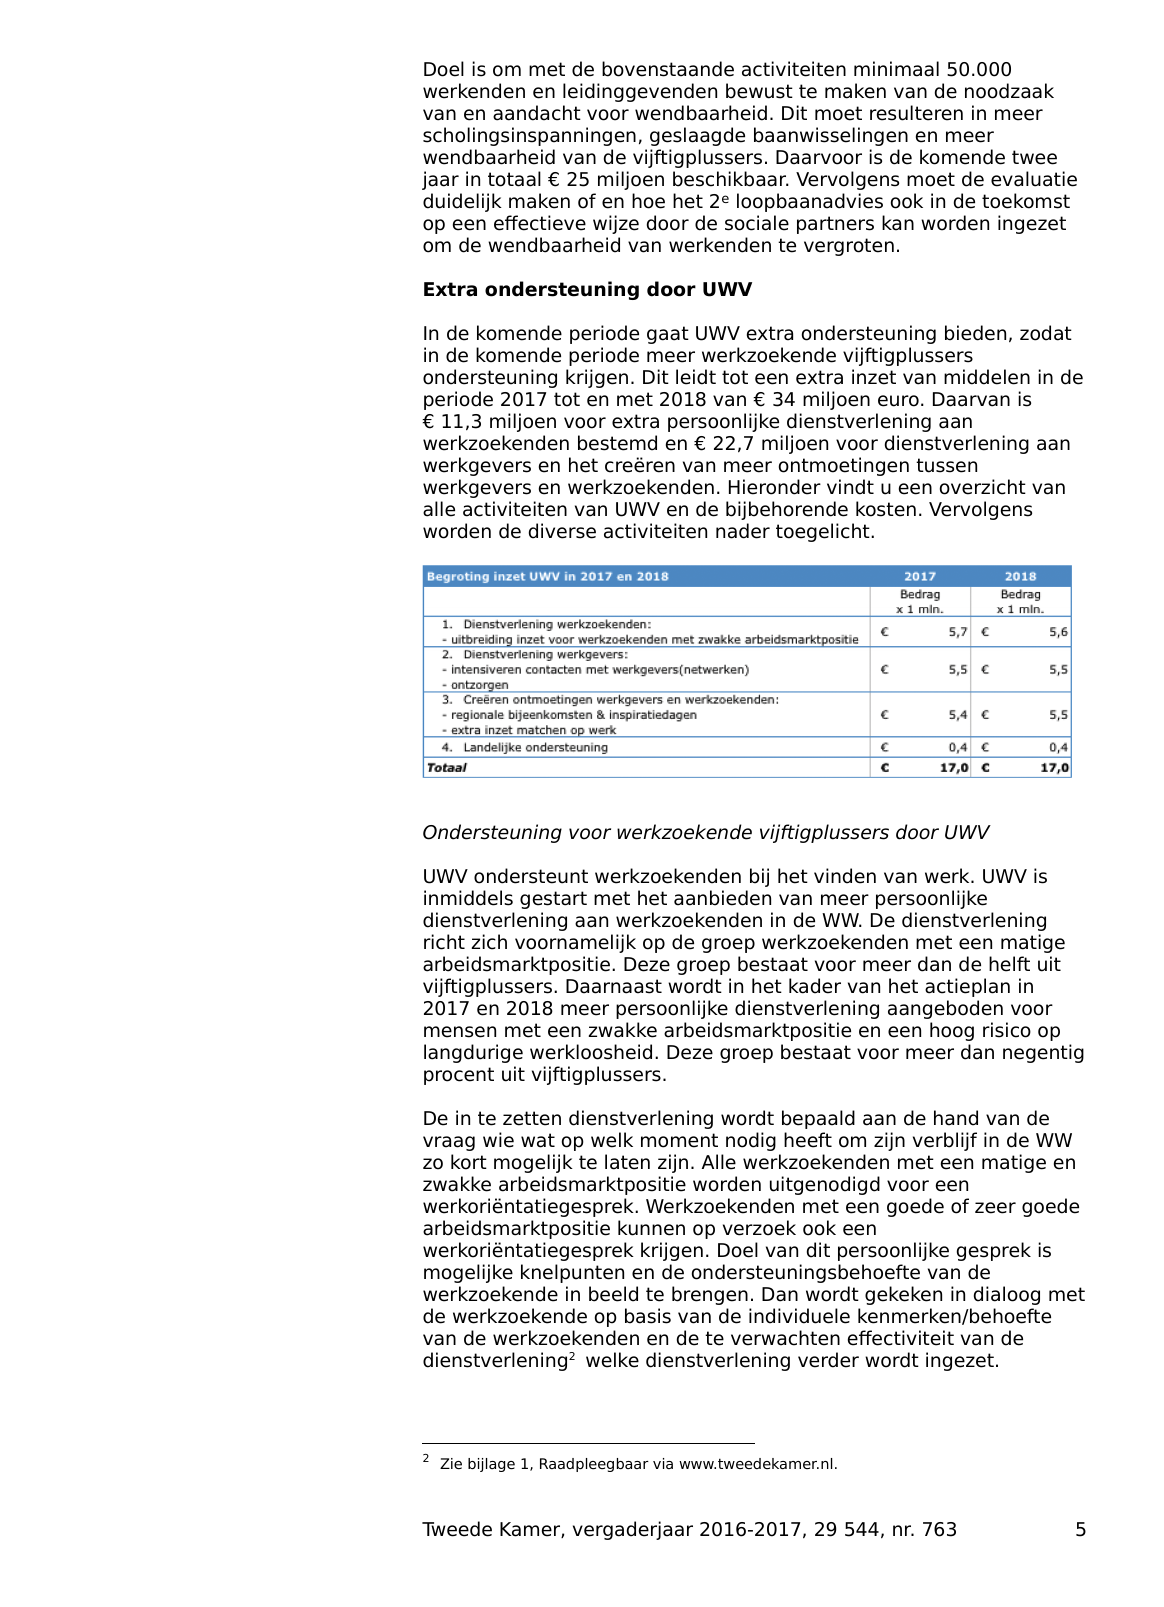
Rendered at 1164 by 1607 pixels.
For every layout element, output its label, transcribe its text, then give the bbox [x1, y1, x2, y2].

text UWV ondersteunt werkzoekenden bij het vinden van werk. UWV is inmiddels gestart met het aanbieden van meer persoonlijke dienstverlening aan werkzoekenden in de WW. De dienstverlening richt zich voornamelijk op de groep werkzoekenden met een matige arbeidsmarktpositie. Deze groep bestaat voor meer dan de helft uit vijftigplussers. Daarnaast wordt in het kader van het actieplan in 2017 en 2018 meer persoonlijke dienstverlening aangeboden voor mensen met een zwakke arbeidsmarktpositie en een hoog risico op langdurige werkloosheid. Deze groep bestaat voor meer dan negentig procent uit vijftigplussers. [422, 866, 1087, 1086]
text Doel is om met de bovenstaande activiteiten minimaal 50.000 werkenden en leidinggevenden bewust te maken van de noodzaak van en aandacht voor wendbaarheid. Dit moet resulteren in meer scholingsinspanningen, geslaagde baanwisselingen en meer wendbaarheid van de vijftigplussers. Daarvoor is de komende twee jaar in totaal € 25 miljoen beschikbaar. Vervolgens moet de evaluatie duidelijk maken of en hoe het 2e loopbaanadvies ook in de toekomst op een effectieve wijze door de sociale partners kan worden ingezet om de wendbaarheid van werkenden te vergroten. [422, 59, 1087, 257]
text Zie bijlage 1, Raadpleegbaar via www.tweedekamer.nl. [422, 1452, 1087, 1474]
subtitle Extra ondersteuning door UWV [422, 279, 1087, 301]
picture [422, 565, 1072, 778]
text De in te zetten dienstverlening wordt bepaald aan de hand van de vraag wie wat op welk moment nodig heeft om zijn verblijf in de WW zo kort mogelijk te laten zijn. Alle werkzoekenden met een matige en zwakke arbeidsmarktpositie worden uitgenodigd voor een werkoriëntatiegesprek. Werkzoekenden met een goede of zeer goede arbeidsmarktpositie kunnen op verzoek ook een werkoriëntatiegesprek krijgen. Doel van dit persoonlijke gesprek is mogelijke knelpunten en de ondersteuningsbehoefte van de werkzoekende in beeld te brengen. Dan wordt gekeken in dialoog met de werkzoekende op basis van de individuele kenmerken/behoefte van de werkzoekenden en de te verwachten effectiviteit van de dienstverlening welke dienstverlening verder wordt ingezet. [422, 1108, 1087, 1372]
subtitle Ondersteuning voor werkzoekende vijftigplussers door UWV [422, 822, 1087, 844]
text In de komende periode gaat UWV extra ondersteuning bieden, zodat in de komende periode meer werkzoekende vijftigplussers ondersteuning krijgen. Dit leidt tot een extra inzet van middelen in de periode 2017 tot en met 2018 van € 34 miljoen euro. Daarvan is € 11,3 miljoen voor extra persoonlijke dienstverlening aan werkzoekenden bestemd en € 22,7 miljoen voor dienstverlening aan werkgevers en het creëren van meer ontmoetingen tussen werkgevers en werkzoekenden. Hieronder vindt u een overzicht van alle activiteiten van UWV en de bijbehorende kosten. Vervolgens worden de diverse activiteiten nader toegelicht. [422, 323, 1087, 543]
